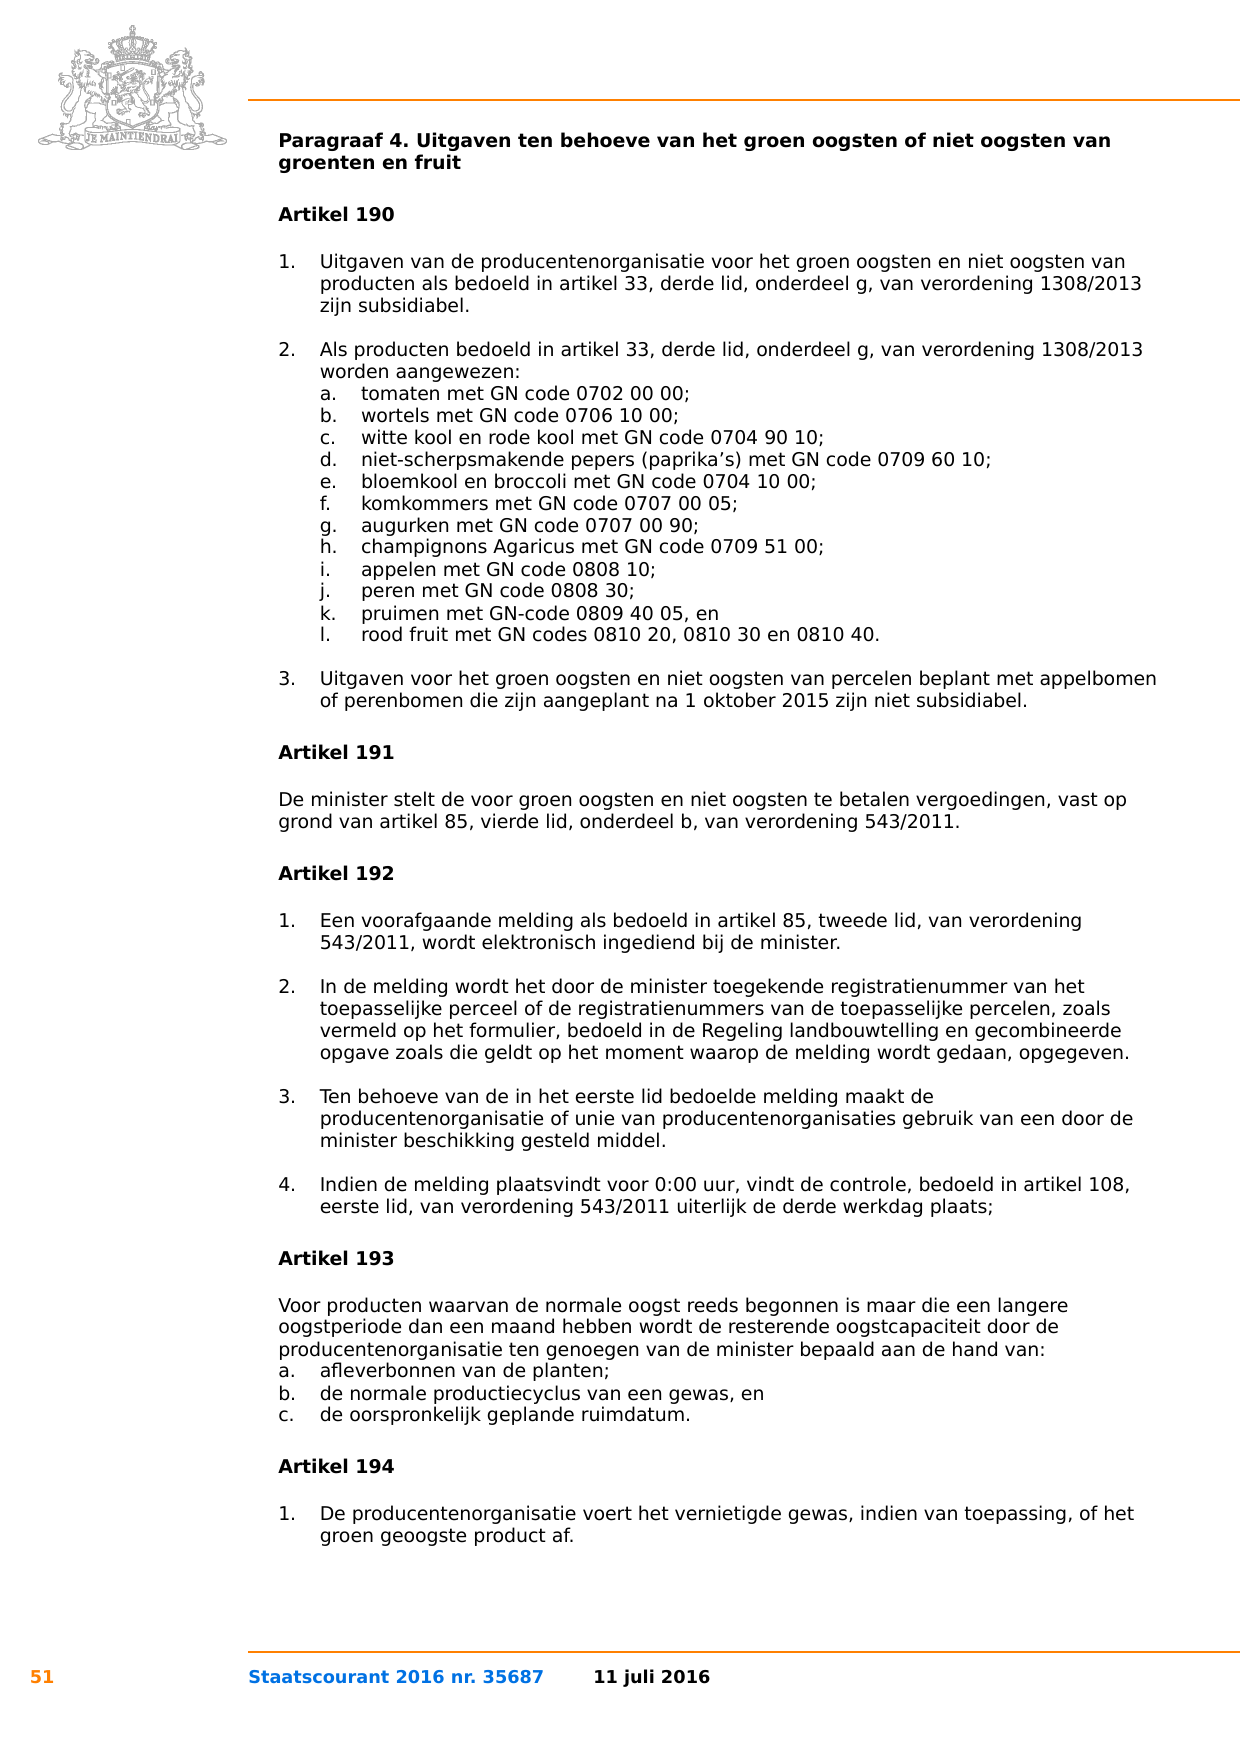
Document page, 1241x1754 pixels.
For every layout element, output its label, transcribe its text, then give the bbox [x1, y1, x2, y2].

subtitle Artikel 194 [278, 1456, 1163, 1478]
subtitle Artikel 193 [278, 1247, 1163, 1269]
subtitle Artikel 192 [278, 863, 1163, 885]
text De minister stelt de voor groen oogsten en niet oogsten te betalen vergoedingen, vast op grond van artikel 85, vierde lid, onderdeel b, van verordening 543/2011. [278, 789, 1163, 833]
text 4. Indien de melding plaatsvindt voor 0:00 uur, vindt de controle, bedoeld in artikel 108, eerste lid, van verordening 543/2011 uiterlijk de derde werkdag plaats; [278, 1173, 1163, 1217]
text l. rood fruit met GN codes 0810 20, 0810 30 en 0810 40. [319, 624, 1163, 646]
text 2. Als producten bedoeld in artikel 33, derde lid, onderdeel g, van verordening 1308/2013 worden aangewezen: [278, 339, 1163, 383]
subtitle Artikel 190 [278, 204, 1163, 226]
text g. augurken met GN code 0707 00 90; [319, 514, 1163, 536]
text 1. Een voorafgaande melding als bedoeld in artikel 85, tweede lid, van verordening 543/2011, wordt elektronisch ingediend bij de minister. [278, 910, 1163, 954]
text b. wortels met GN code 0706 10 00; [319, 404, 1163, 427]
subtitle Artikel 191 [278, 742, 1163, 764]
text a. tomaten met GN code 0702 00 00; [319, 383, 1163, 404]
text k. pruimen met GN-code 0809 40 05, en [319, 602, 1163, 624]
text c. witte kool en rode kool met GN code 0704 90 10; [319, 427, 1163, 448]
text d. niet-scherpsmakende pepers (paprika’s) met GN code 0709 60 10; [319, 448, 1163, 471]
text 2. In de melding wordt het door de minister toegekende registratienummer van het toepasselijke perceel of de registratienummers van de toepasselijke percelen, zoals vermeld op het formulier, bedoeld in de Regeling landbouwtelling en gecombineerde opgave zoals die geldt op het moment waarop de melding wordt gedaan, opgegeven. [278, 976, 1163, 1064]
text j. peren met GN code 0808 30; [319, 580, 1163, 602]
text h. champignons Agaricus met GN code 0709 51 00; [319, 536, 1163, 558]
text 1. De producentenorganisatie voert het vernietigde gewas, indien van toepassing, of het groen geoogste product af. [278, 1503, 1163, 1547]
text f. komkommers met GN code 0707 00 05; [319, 492, 1163, 514]
text 1. Uitgaven van de producentenorganisatie voor het groen oogsten en niet oogsten van producten als bedoeld in artikel 33, derde lid, onderdeel g, van verordening 1308/2013 zijn subsidiabel. [278, 251, 1163, 317]
text 3. Uitgaven voor het groen oogsten en niet oogsten van percelen beplant met appelbomen of perenbomen die zijn aangeplant na 1 oktober 2015 zijn niet subsidiabel. [278, 668, 1163, 712]
text 3. Ten behoeve van de in het eerste lid bedoelde melding maakt de producentenorganisatie of unie van producentenorganisaties gebruik van een door de minister beschikking gesteld middel. [278, 1086, 1163, 1152]
picture [38, 25, 227, 150]
text i. appelen met GN code 0808 10; [319, 558, 1163, 580]
text Voor producten waarvan de normale oogst reeds begonnen is maar die een langere oogstperiode dan een maand hebben wordt de resterende oogstcapaciteit door de producentenorganisatie ten genoegen van de minister bepaald aan de hand van: [278, 1294, 1163, 1360]
text a. afleverbonnen van de planten; [278, 1360, 1163, 1382]
subtitle Paragraaf 4. Uitgaven ten behoeve van het groen oogsten of niet oogsten van groenten en fruit [278, 130, 1163, 174]
text c. de oorspronkelijk geplande ruimdatum. [278, 1404, 1163, 1426]
text b. de normale productiecyclus van een gewas, en [278, 1382, 1163, 1404]
text e. bloemkool en broccoli met GN code 0704 10 00; [319, 471, 1163, 492]
